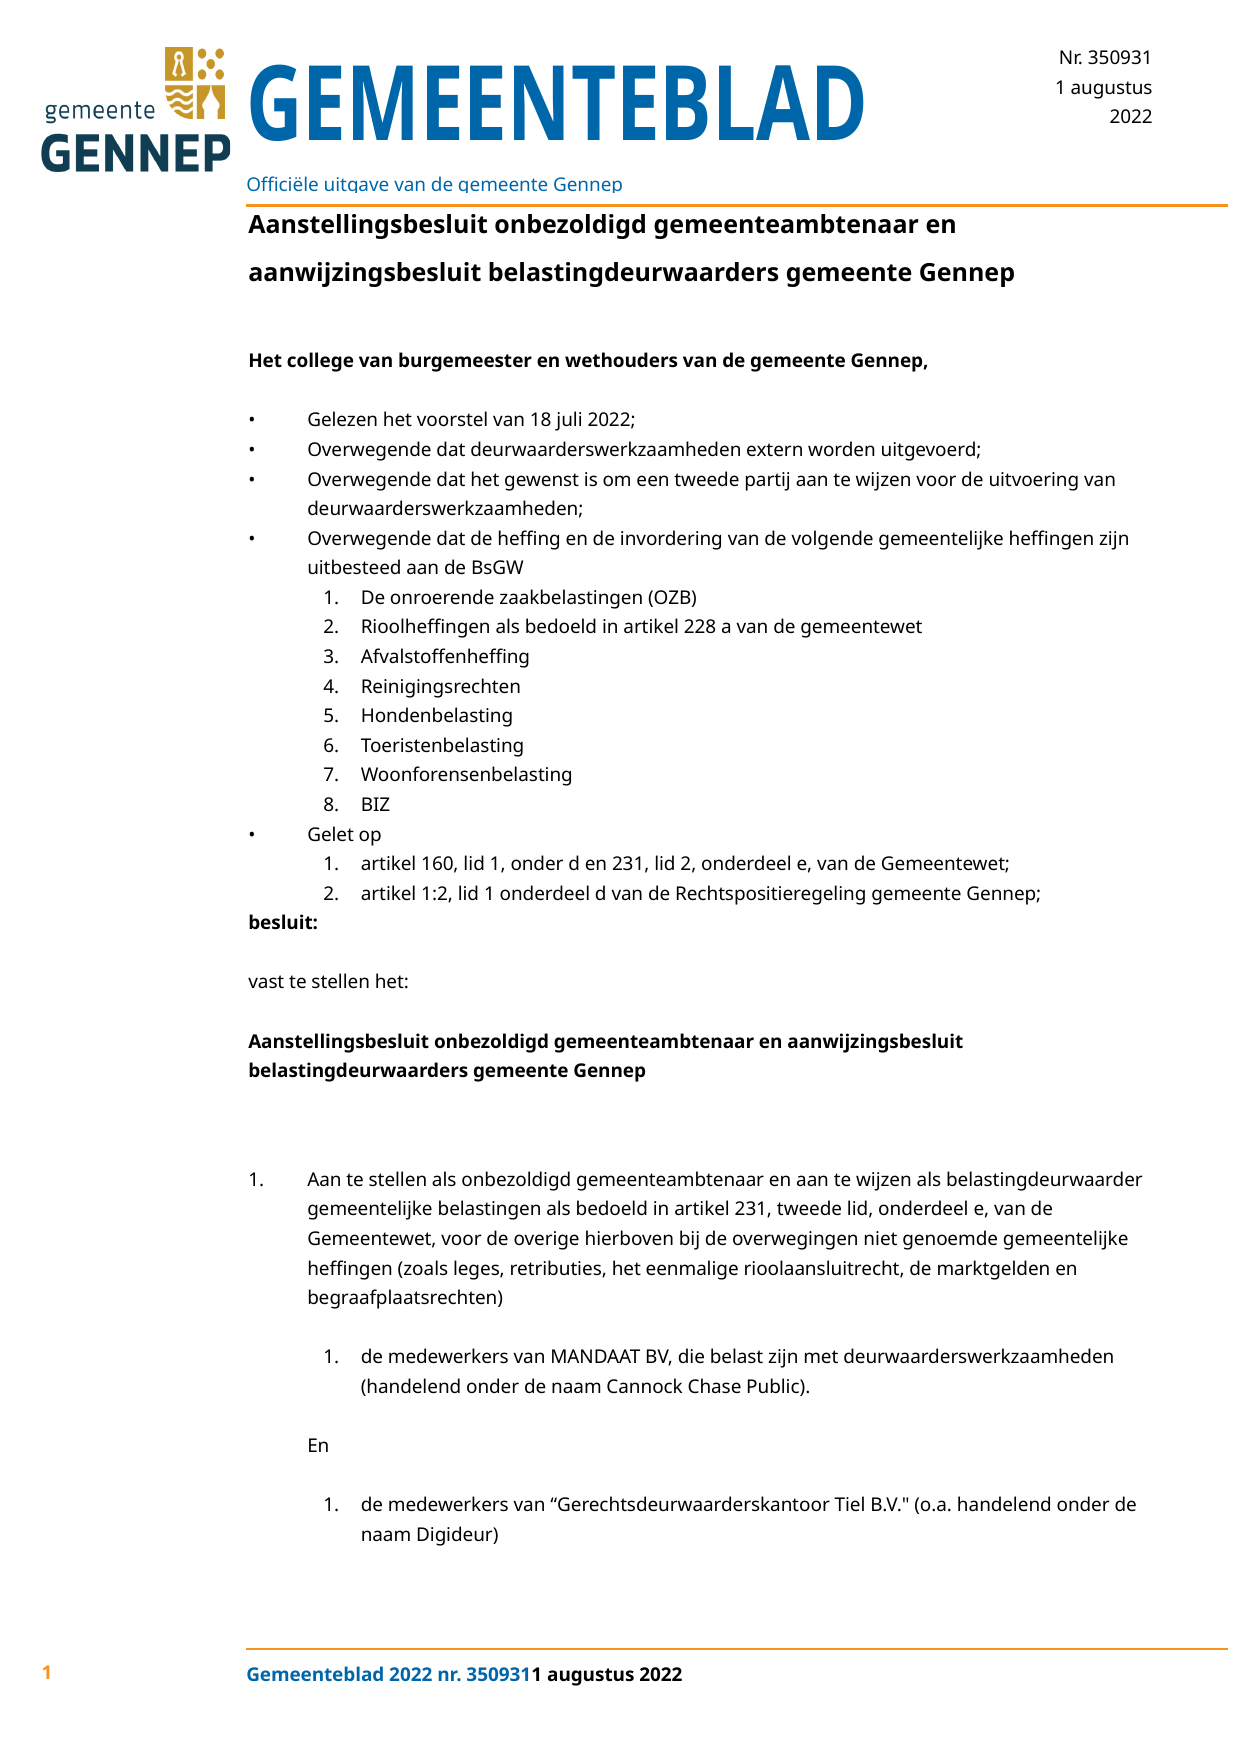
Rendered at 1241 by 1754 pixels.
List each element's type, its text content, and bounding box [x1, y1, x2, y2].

list Toeristenbelasting [323, 732, 1152, 758]
list De onroerende zaakbelastingen (OZB) [323, 584, 1152, 610]
list En [248, 1432, 1152, 1458]
list Overwegende dat deurwaarderswerkzaamheden extern worden uitgevoerd; [248, 436, 1152, 462]
list Overwegende dat de heffing en de invordering van de volgende gemeentelijke heffingen zijn uitbesteed aan de BsGW [248, 525, 1152, 580]
list Gelet op [248, 821, 1152, 847]
list artikel 160, lid 1, onder d en 231, lid 2, onderdeel e, van de Gemeentewet; [323, 850, 1152, 876]
picture [41, 47, 231, 172]
list artikel 1:2, lid 1 onderdeel d van de Rechtspositieregeling gemeente Gennep; [323, 880, 1152, 906]
list Hondenbelasting [323, 702, 1152, 728]
list Aan te stellen als onbezoldigd gemeenteambtenaar en aan te wijzen als belastingdeurwaarder gemeentelijke belastingen als bedoeld in artikel 231, tweede lid, onderdeel e, van de Gemeentewet, voor de overige hierboven bij de overwegingen niet genoemde gemeentelijke heffingen (zoals leges, retributies, het eenmalige rioolaansluitrecht, de marktgelden en begraafplaatsrechten) [248, 1166, 1152, 1310]
list Afvalstoffenheffing [323, 643, 1152, 669]
text vast te stellen het: [248, 969, 1152, 994]
text Aanstellingsbesluit onbezoldigd gemeenteambtenaar en aanwijzingsbesluit belastingdeurwaarders gemeente Gennep [248, 1028, 1152, 1083]
list de medewerkers van “Gerechtsdeurwaarderskantoor Tiel B.V." (o.a. handelend onder de naam Digideur) [323, 1491, 1152, 1547]
list BIZ [323, 791, 1152, 817]
list Reinigingsrechten [323, 673, 1152, 699]
list Woonforensenbelasting [323, 762, 1152, 787]
list Overwegende dat het gewenst is om een tweede partij aan te wijzen voor de uitvoering van deurwaarderswerkzaamheden; [248, 466, 1152, 521]
list de medewerkers van MANDAAT BV, die belast zijn met deurwaarderswerkzaamheden (handelend onder de naam Cannock Chase Public). [323, 1343, 1152, 1399]
text Aanstellingsbesluit onbezoldigd gemeenteambtenaar en aanwijzingsbesluit belastingdeurwaarders gemeente Gennep [248, 207, 1152, 288]
text besluit: [248, 909, 1152, 935]
list Rioolheffingen als bedoeld in artikel 228 a van de gemeentewet [323, 614, 1152, 639]
list Gelezen het voorstel van 18 juli 2022; [248, 407, 1152, 432]
text Het college van burgemeester en wethouders van de gemeente Gennep, [248, 347, 1152, 373]
